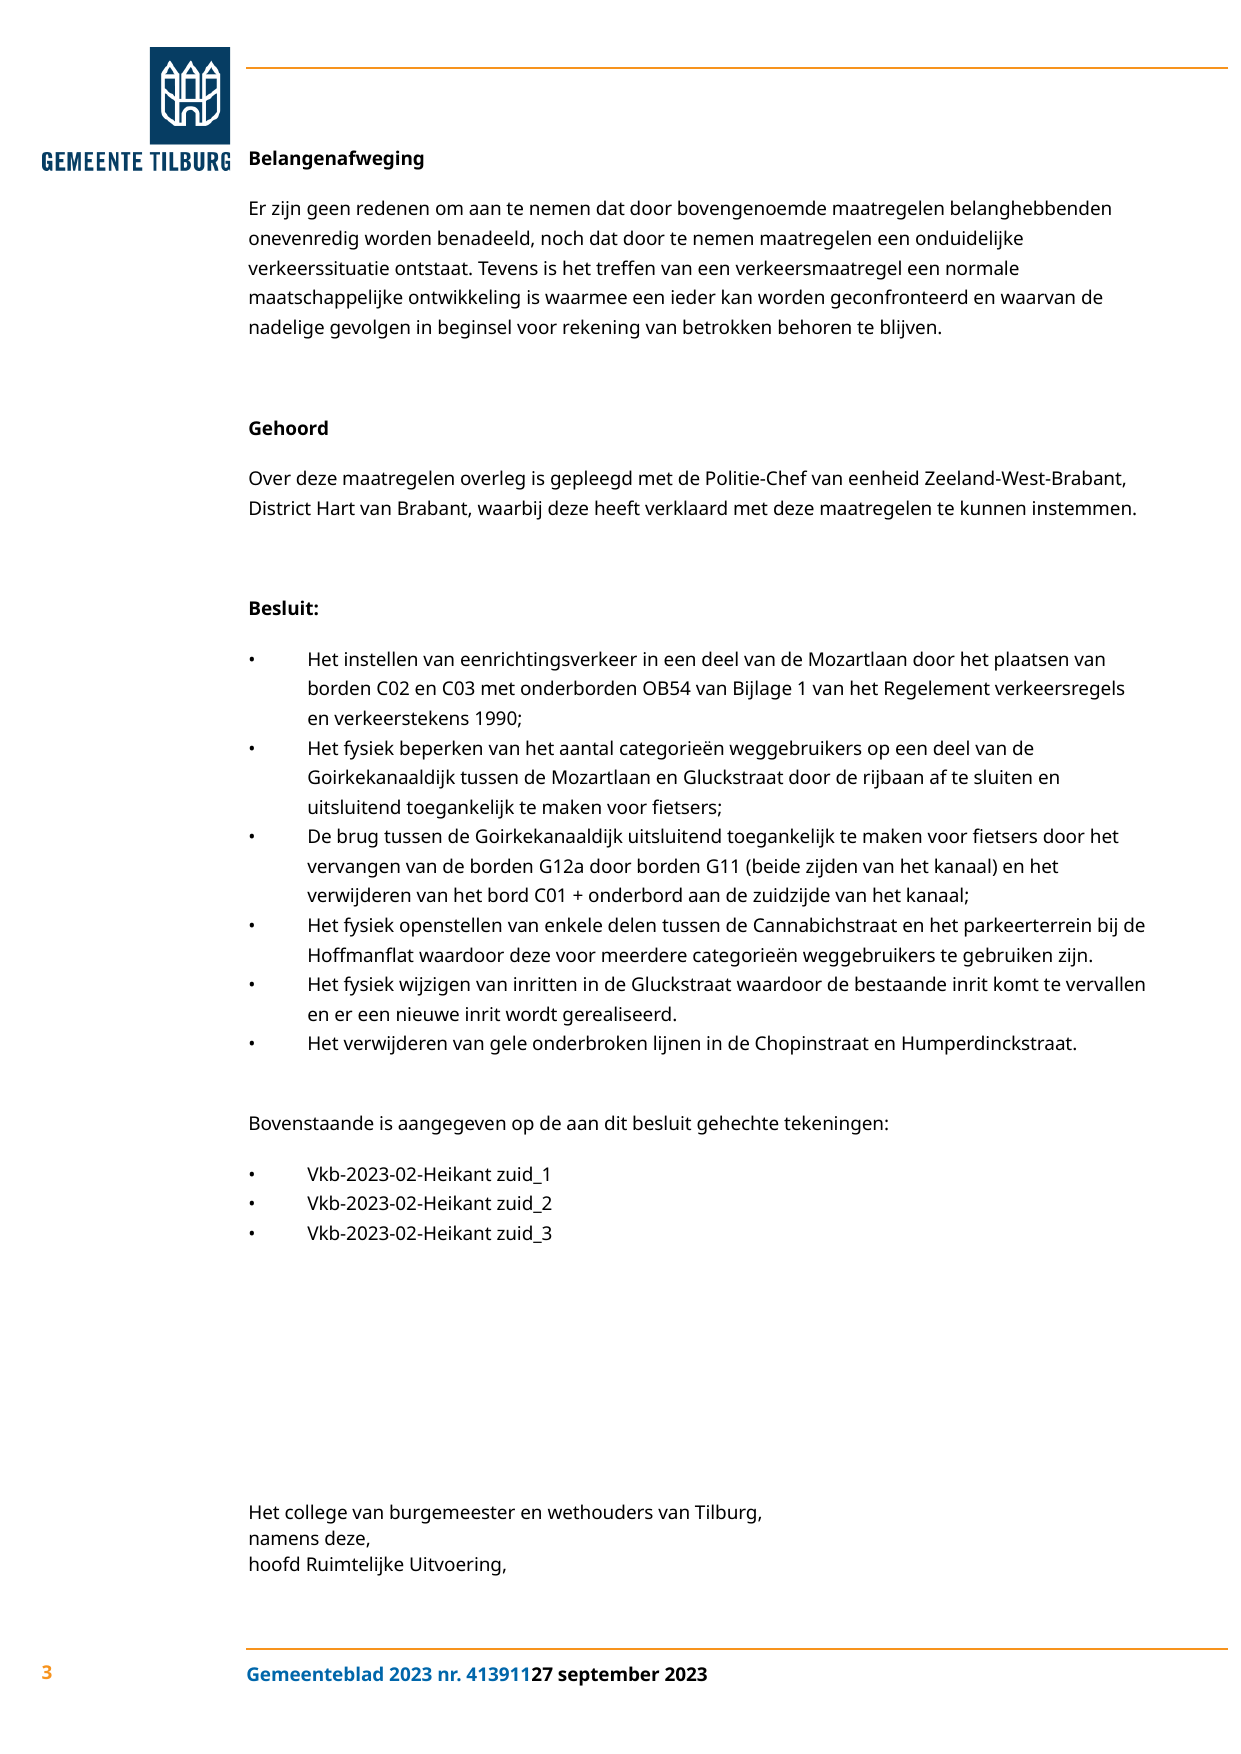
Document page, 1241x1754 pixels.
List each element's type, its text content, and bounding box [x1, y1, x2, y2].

text hoofd Ruimtelijke Uitvoering, [248, 1551, 1152, 1576]
text namens deze, [248, 1525, 1152, 1551]
text Besluit: [248, 596, 1152, 621]
text Er zijn geen redenen om aan te nemen dat door bovengenoemde maatregelen belanghebbenden onevenredig worden benadeeld, noch dat door te nemen maatregelen een onduidelijke verkeerssituatie ontstaat. Tevens is het treffen van een verkeersmaatregel een normale maatschappelijke ontwikkeling is waarmee een ieder kan worden geconfronteerd en waarvan de nadelige gevolgen in beginsel voor rekening van betrokken behoren te blijven. [248, 196, 1152, 340]
picture [41, 47, 231, 172]
list Het instellen van eenrichtingsverkeer in een deel van de Mozartlaan door het plaatsen van borden C02 en C03 met onderborden OB54 van Bijlage 1 van het Regelement verkeersregels en verkeerstekens 1990; [248, 646, 1152, 731]
list Het fysiek wijzigen van inritten in de Gluckstraat waardoor de bestaande inrit komt te vervallen en er een nieuwe inrit wordt gerealiseerd. [248, 971, 1152, 1027]
list Het verwijderen van gele onderbroken lijnen in de Chopinstraat en Humperdinckstraat. [248, 1031, 1152, 1056]
list Vkb-2023-02-Heikant zuid_1 [248, 1161, 1152, 1187]
list Vkb-2023-02-Heikant zuid_2 [248, 1191, 1152, 1216]
text Gehoord [248, 415, 1152, 441]
list De brug tussen de Goirkekanaaldijk uitsluitend toegankelijk te maken voor fietsers door het vervangen van de borden G12a door borden G11 (beide zijden van het kanaal) en het verwijderen van het bord C01 + onderbord aan de zuidzijde van het kanaal; [248, 823, 1152, 908]
text Belangenafweging [248, 145, 1152, 171]
list Vkb-2023-02-Heikant zuid_3 [248, 1220, 1152, 1246]
list Het fysiek beperken van het aantal categorieën weggebruikers op een deel van de Goirkekanaaldijk tussen de Mozartlaan en Gluckstraat door de rijbaan af te sluiten en uitsluitend toegankelijk te maken voor fietsers; [248, 735, 1152, 820]
text Bovenstaande is aangegeven op de aan dit besluit gehechte tekeningen: [248, 1111, 1152, 1136]
text Het college van burgemeester en wethouders van Tilburg, [248, 1499, 1152, 1525]
text Over deze maatregelen overleg is gepleegd met de Politie-Chef van eenheid Zeeland-West-Brabant, District Hart van Brabant, waarbij deze heeft verklaard met deze maatregelen te kunnen instemmen. [248, 465, 1152, 521]
list Het fysiek openstellen van enkele delen tussen de Cannabichstraat en het parkeerterrein bij de Hoffmanflat waardoor deze voor meerdere categorieën weggebruikers te gebruiken zijn. [248, 912, 1152, 968]
